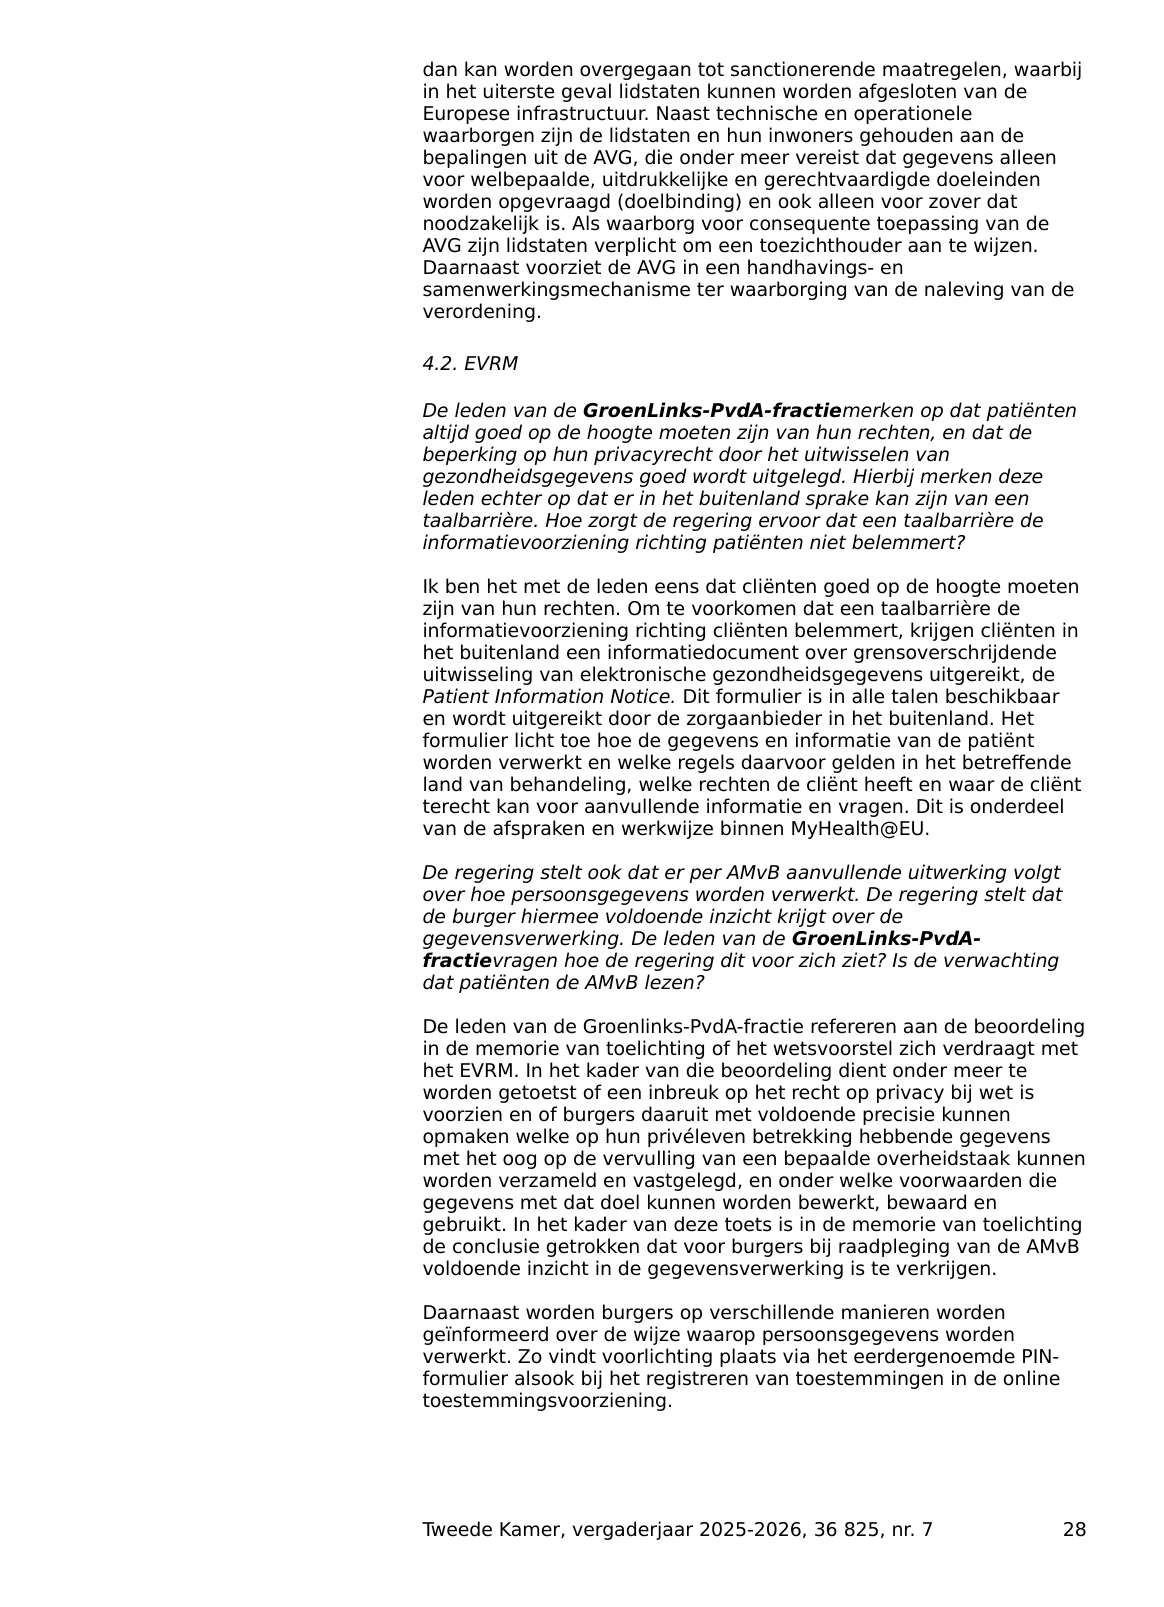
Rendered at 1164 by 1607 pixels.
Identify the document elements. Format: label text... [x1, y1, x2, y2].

text dan kan worden overgegaan tot sanctionerende maatregelen, waarbij in het uiterste geval lidstaten kunnen worden afgesloten van de Europese infrastructuur. Naast technische en operationele waarborgen zijn de lidstaten en hun inwoners gehouden aan de bepalingen uit de AVG, die onder meer vereist dat gegevens alleen voor welbepaalde, uitdrukkelijke en gerechtvaardigde doeleinden worden opgevraagd (doelbinding) en ook alleen voor zover dat noodzakelijk is. Als waarborg voor consequente toepassing van de AVG zijn lidstaten verplicht om een toezichthouder aan te wijzen. Daarnaast voorziet de AVG in een handhavings- en samenwerkingsmechanisme ter waarborging van de naleving van de verordening. [422, 59, 1087, 323]
subtitle 4.2. EVRM [422, 353, 1087, 375]
text De leden van de GroenLinks-PvdA-fractiemerken op dat patiënten altijd goed op de hoogte moeten zijn van hun rechten, en dat de beperking op hun privacyrecht door het uitwisselen van gezondheidsgegevens goed wordt uitgelegd. Hierbij merken deze leden echter op dat er in het buitenland sprake kan zijn van een taalbarrière. Hoe zorgt de regering ervoor dat een taalbarrière de informatievoorziening richting patiënten niet belemmert? [422, 400, 1087, 554]
text De regering stelt ook dat er per AMvB aanvullende uitwerking volgt over hoe persoonsgegevens worden verwerkt. De regering stelt dat de burger hiermee voldoende inzicht krijgt over de gegevensverwerking. De leden van de GroenLinks-PvdA-fractievragen hoe de regering dit voor zich ziet? Is de verwachting dat patiënten de AMvB lezen? [422, 862, 1087, 994]
text De leden van de Groenlinks-PvdA-fractie refereren aan de beoordeling in de memorie van toelichting of het wetsvoorstel zich verdraagt met het EVRM. In het kader van die beoordeling dient onder meer te worden getoetst of een inbreuk op het recht op privacy bij wet is voorzien en of burgers daaruit met voldoende precisie kunnen opmaken welke op hun privéleven betrekking hebbende gegevens met het oog op de vervulling van een bepaalde overheidstaak kunnen worden verzameld en vastgelegd, en onder welke voorwaarden die gegevens met dat doel kunnen worden bewerkt, bewaard en gebruikt. In het kader van deze toets is in de memorie van toelichting de conclusie getrokken dat voor burgers bij raadpleging van de AMvB voldoende inzicht in de gegevensverwerking is te verkrijgen. [422, 1016, 1087, 1279]
text Ik ben het met de leden eens dat cliënten goed op de hoogte moeten zijn van hun rechten. Om te voorkomen dat een taalbarrière de informatievoorziening richting cliënten belemmert, krijgen cliënten in het buitenland een informatiedocument over grensoverschrijdende uitwisseling van elektronische gezondheidsgegevens uitgereikt, de Patient Information Notice. Dit formulier is in alle talen beschikbaar en wordt uitgereikt door de zorgaanbieder in het buitenland. Het formulier licht toe hoe de gegevens en informatie van de patiënt worden verwerkt en welke regels daarvoor gelden in het betreffende land van behandeling, welke rechten de cliënt heeft en waar de cliënt terecht kan voor aanvullende informatie en vragen. Dit is onderdeel van de afspraken en werkwijze binnen MyHealth@EU. [422, 576, 1087, 839]
text Daarnaast worden burgers op verschillende manieren worden geïnformeerd over de wijze waarop persoonsgegevens worden verwerkt. Zo vindt voorlichting plaats via het eerdergenoemde PIN-formulier alsook bij het registreren van toestemmingen in de online toestemmingsvoorziening. [422, 1302, 1087, 1412]
